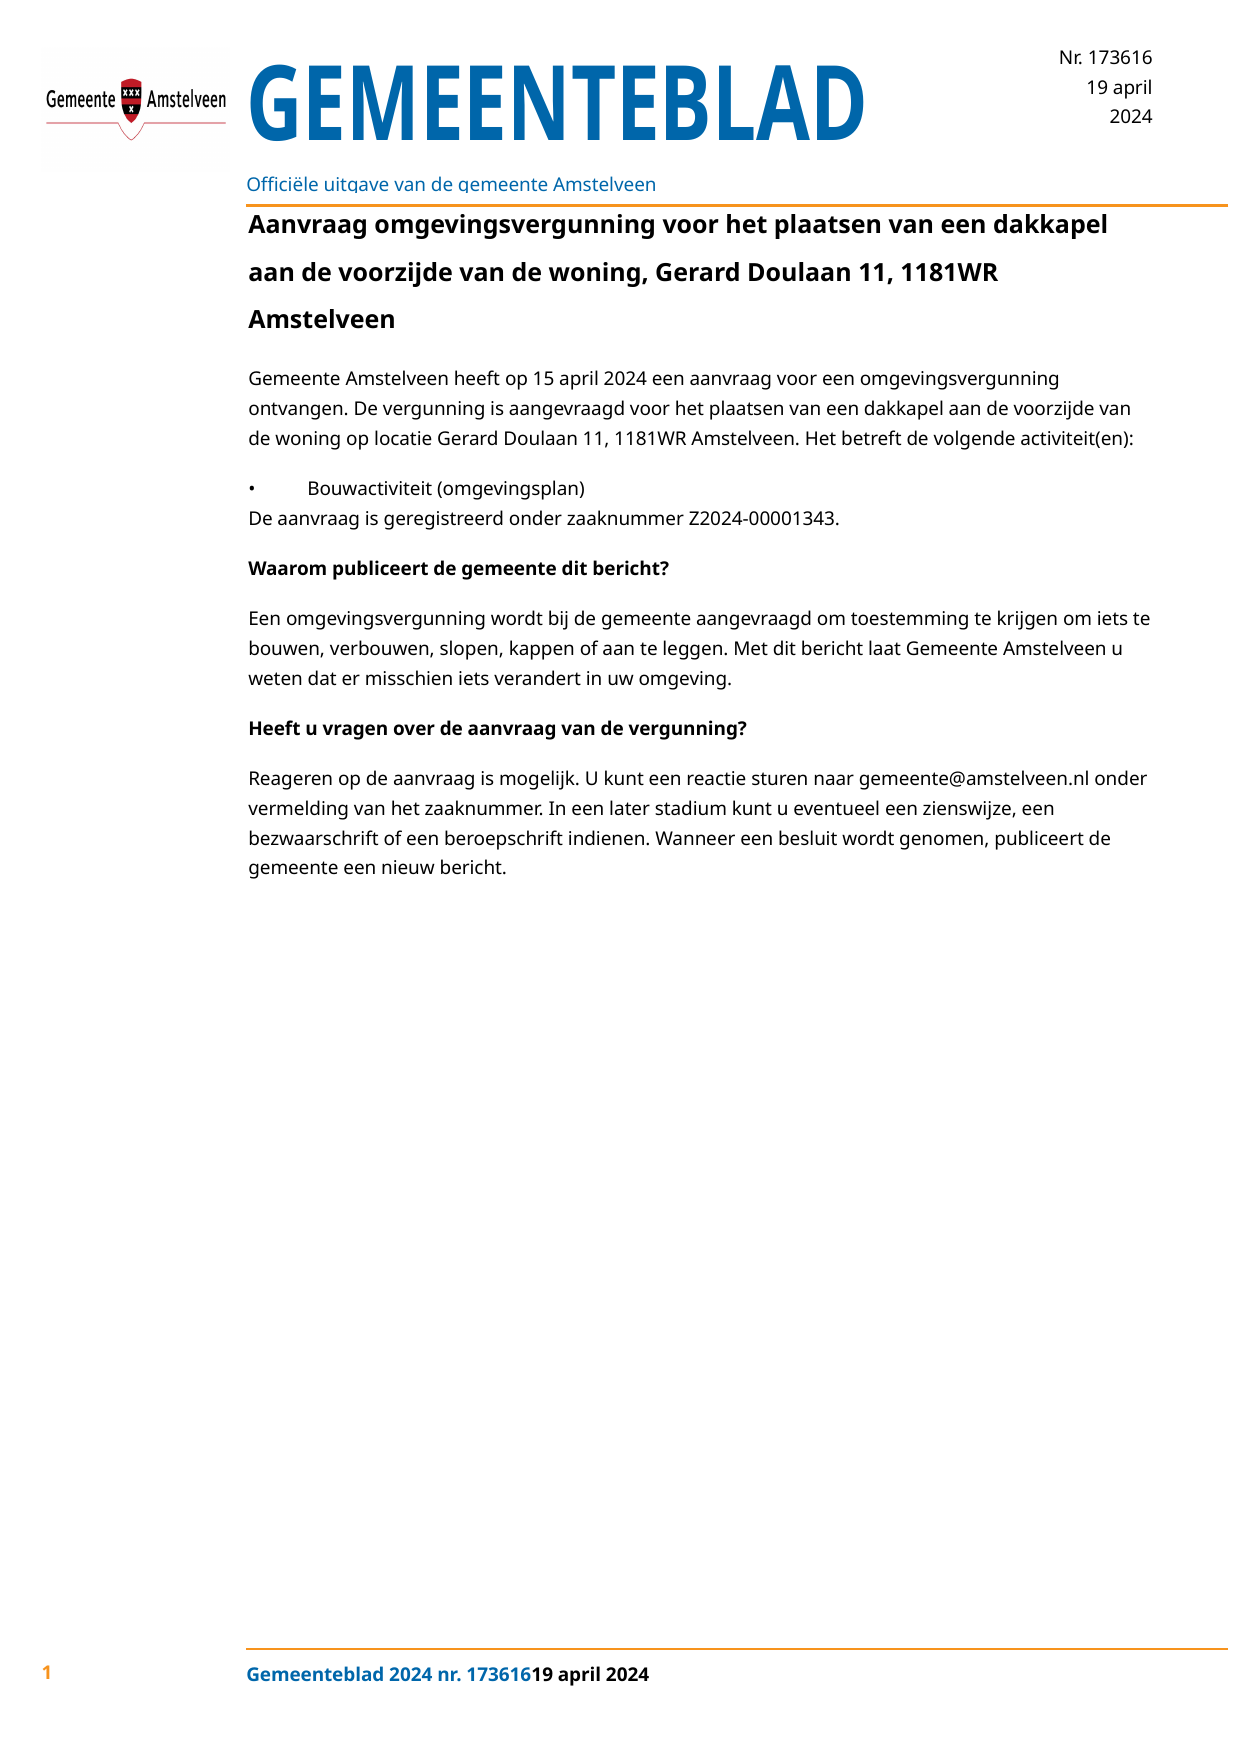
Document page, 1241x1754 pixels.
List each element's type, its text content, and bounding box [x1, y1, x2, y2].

text Aanvraag omgevingsvergunning voor het plaatsen van een dakkapel aan de voorzijde van de woning, Gerard Doulaan 11, 1181WR Amstelveen [248, 207, 1152, 336]
text Reageren op de aanvraag is mogelijk. U kunt een reactie sturen naar gemeente@amstelveen.nl onder vermelding van het zaaknummer. In een later stadium kunt u eventueel een zienswijze, een bezwaarschrift of een beroepschrift indienen. Wanneer een besluit wordt genomen, publiceert de gemeente een nieuw bericht. [248, 766, 1152, 880]
list Bouwactiviteit (omgevingsplan) [248, 475, 1152, 501]
text Heeft u vragen over de aanvraag van de vergunning? [248, 715, 1152, 741]
text Een omgevingsvergunning wordt bij de gemeente aangevraagd om toestemming te krijgen om iets te bouwen, verbouwen, slopen, kappen of aan te leggen. Met dit bericht laat Gemeente Amstelveen u weten dat er misschien iets verandert in uw omgeving. [248, 606, 1152, 690]
text Waarom publiceert de gemeente dit bericht? [248, 555, 1152, 581]
picture [41, 47, 231, 172]
text De aanvraag is geregistreerd onder zaaknummer Z2024-00001343. [248, 505, 1152, 530]
text Gemeente Amstelveen heeft op 15 april 2024 een aanvraag voor een omgevingsvergunning ontvangen. De vergunning is aangevraagd voor het plaatsen van een dakkapel aan de voorzijde van de woning op locatie Gerard Doulaan 11, 1181WR Amstelveen. Het betreft de volgende activiteit(en): [248, 366, 1152, 450]
